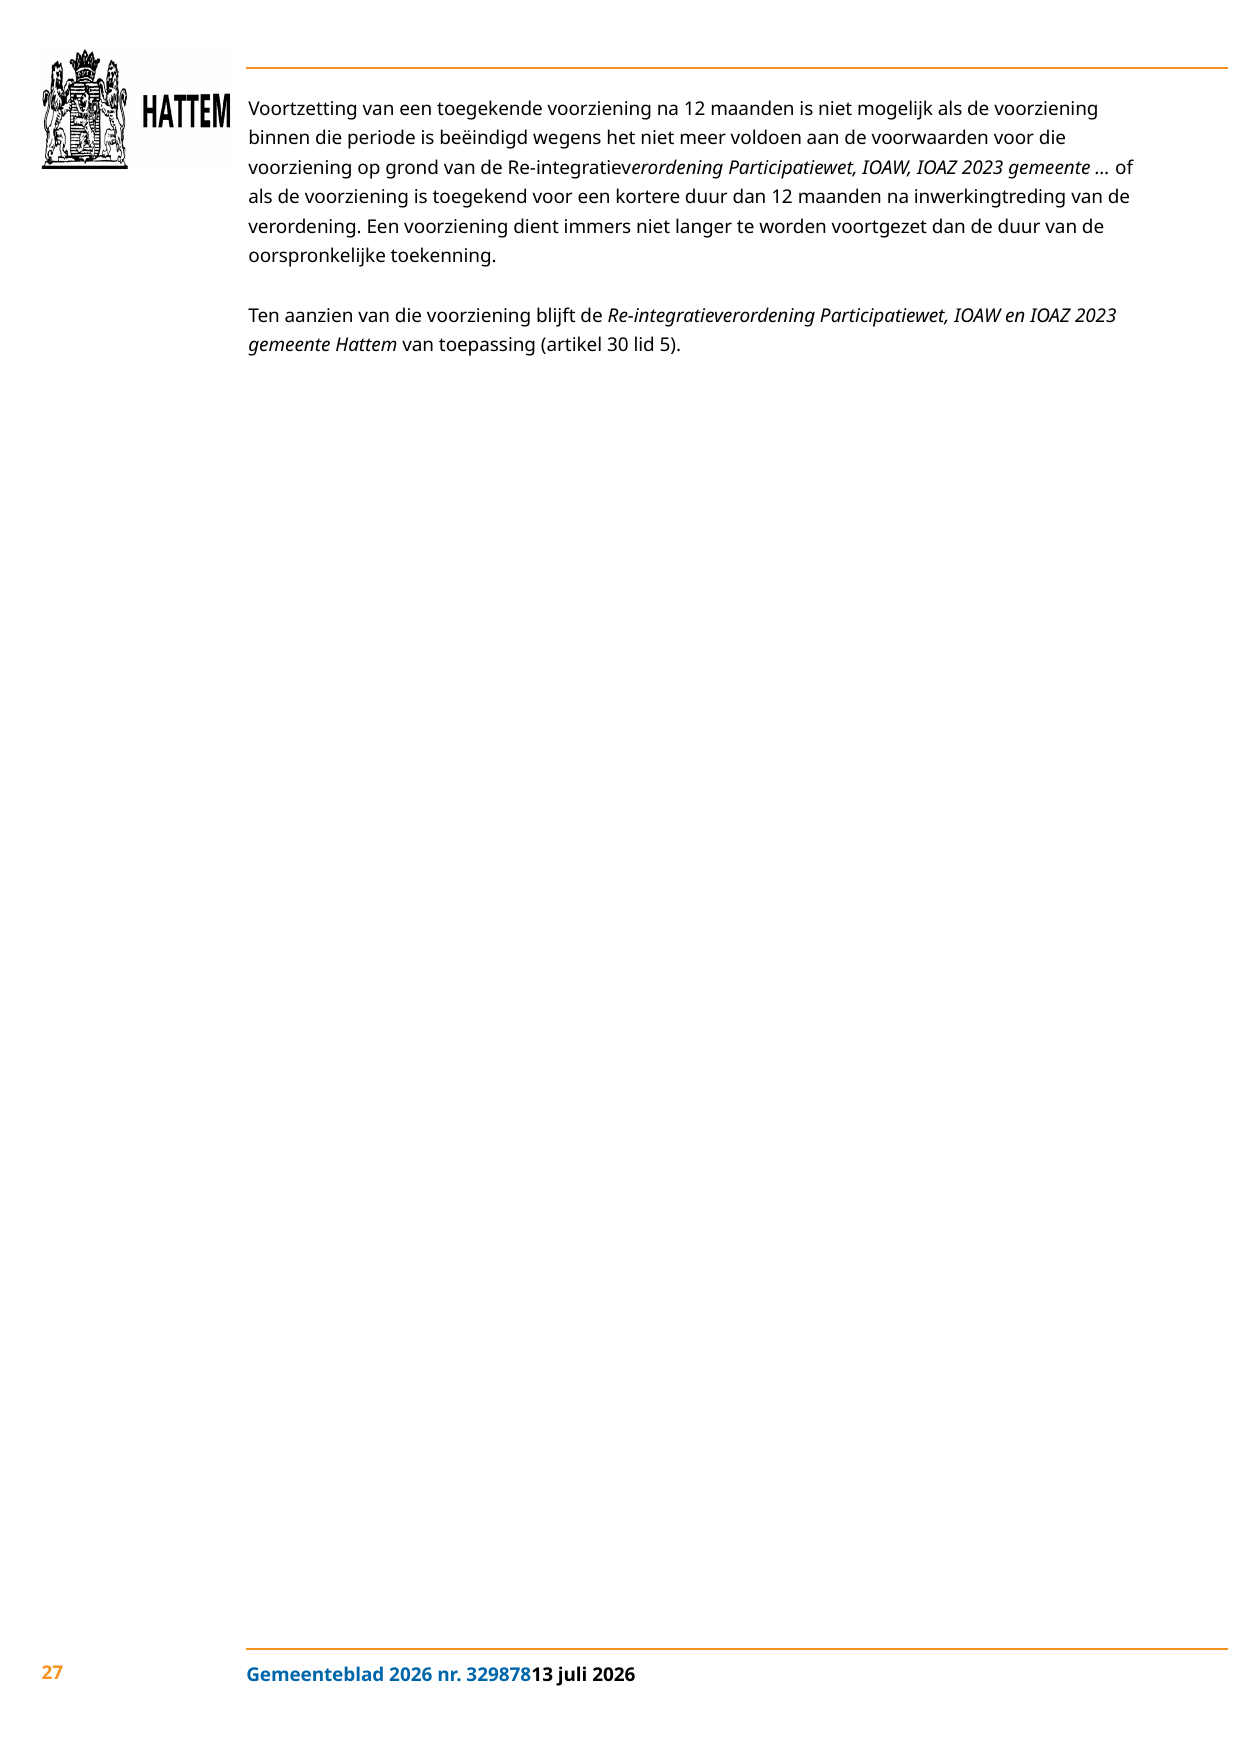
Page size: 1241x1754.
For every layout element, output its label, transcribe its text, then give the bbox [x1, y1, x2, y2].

picture [41, 47, 231, 172]
text Ten aanzien van die voorziening blijft de Re-integratieverordening Participatiewet, IOAW en IOAZ 2023 gemeente Hattem van toepassing (artikel 30 lid 5). [248, 302, 1152, 357]
text Voortzetting van een toegekende voorziening na 12 maanden is niet mogelijk als de voorziening binnen die periode is beëindigd wegens het niet meer voldoen aan de voorwaarden voor die voorziening op grond van de Re-integratieverordening Participatiewet, IOAW, IOAZ 2023 gemeente … of als de voorziening is toegekend voor een kortere duur dan 12 maanden na inwerkingtreding van de verordening. Een voorziening dient immers niet langer te worden voortgezet dan de duur van de oorspronkelijke toekenning. [248, 95, 1152, 268]
